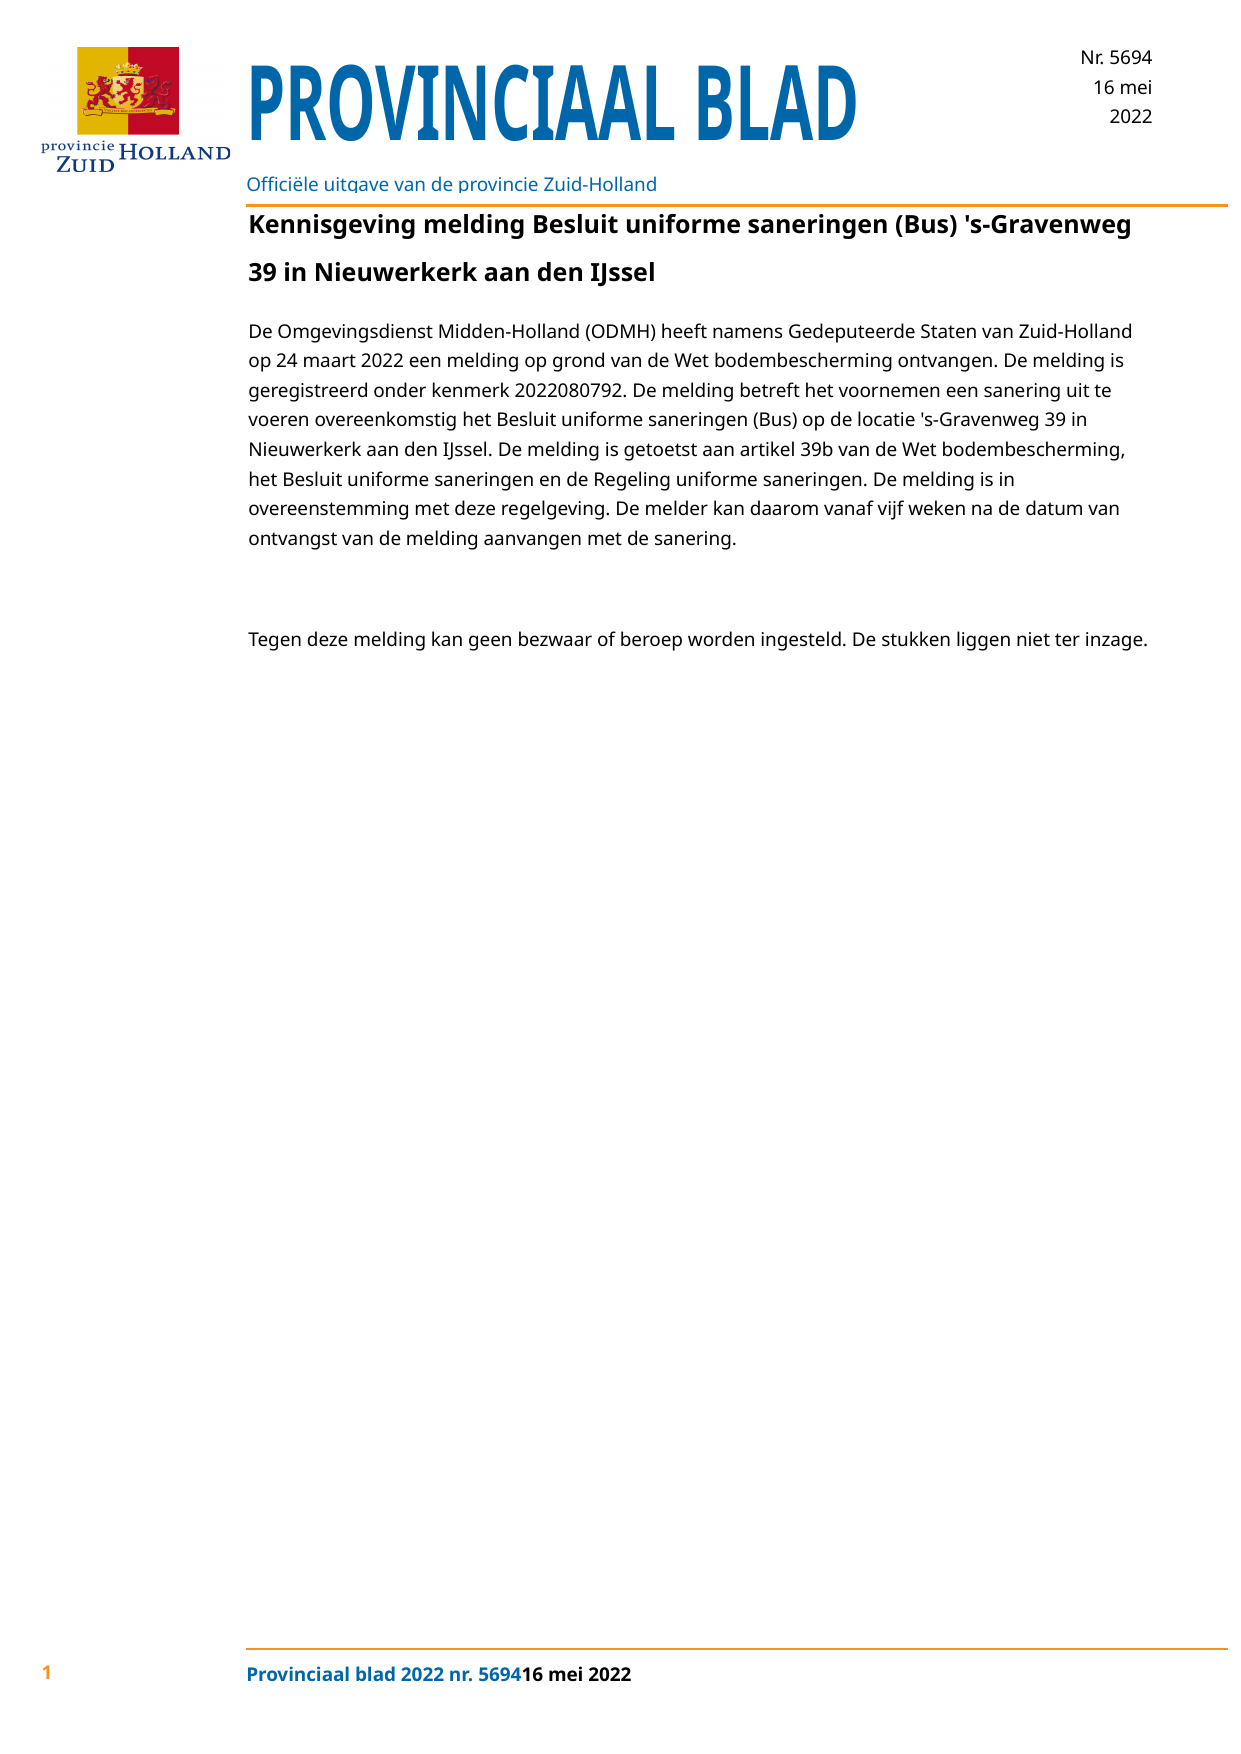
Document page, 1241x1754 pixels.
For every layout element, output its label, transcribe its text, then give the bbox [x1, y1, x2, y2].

text De Omgevingsdienst Midden-Holland (ODMH) heeft namens Gedeputeerde Staten van Zuid-Holland op 24 maart 2022 een melding op grond van de Wet bodembescherming ontvangen. De melding is geregistreerd onder kenmerk 2022080792. De melding betreft het voornemen een sanering uit te voeren overeenkomstig het Besluit uniforme saneringen (Bus) op de locatie 's-Gravenweg 39 in Nieuwerkerk aan den IJssel. De melding is getoetst aan artikel 39b van de Wet bodembescherming, het Besluit uniforme saneringen en de Regeling uniforme saneringen. De melding is in overeenstemming met deze regelgeving. De melder kan daarom vanaf vijf weken na de datum van ontvangst van de melding aanvangen met de sanering. [248, 318, 1152, 551]
picture [41, 47, 231, 172]
text Tegen deze melding kan geen bezwaar of beroep worden ingesteld. De stukken liggen niet ter inzage. [248, 626, 1152, 652]
text Kennisgeving melding Besluit uniforme saneringen (Bus) 's-Gravenweg 39 in Nieuwerkerk aan den IJssel [248, 207, 1152, 288]
